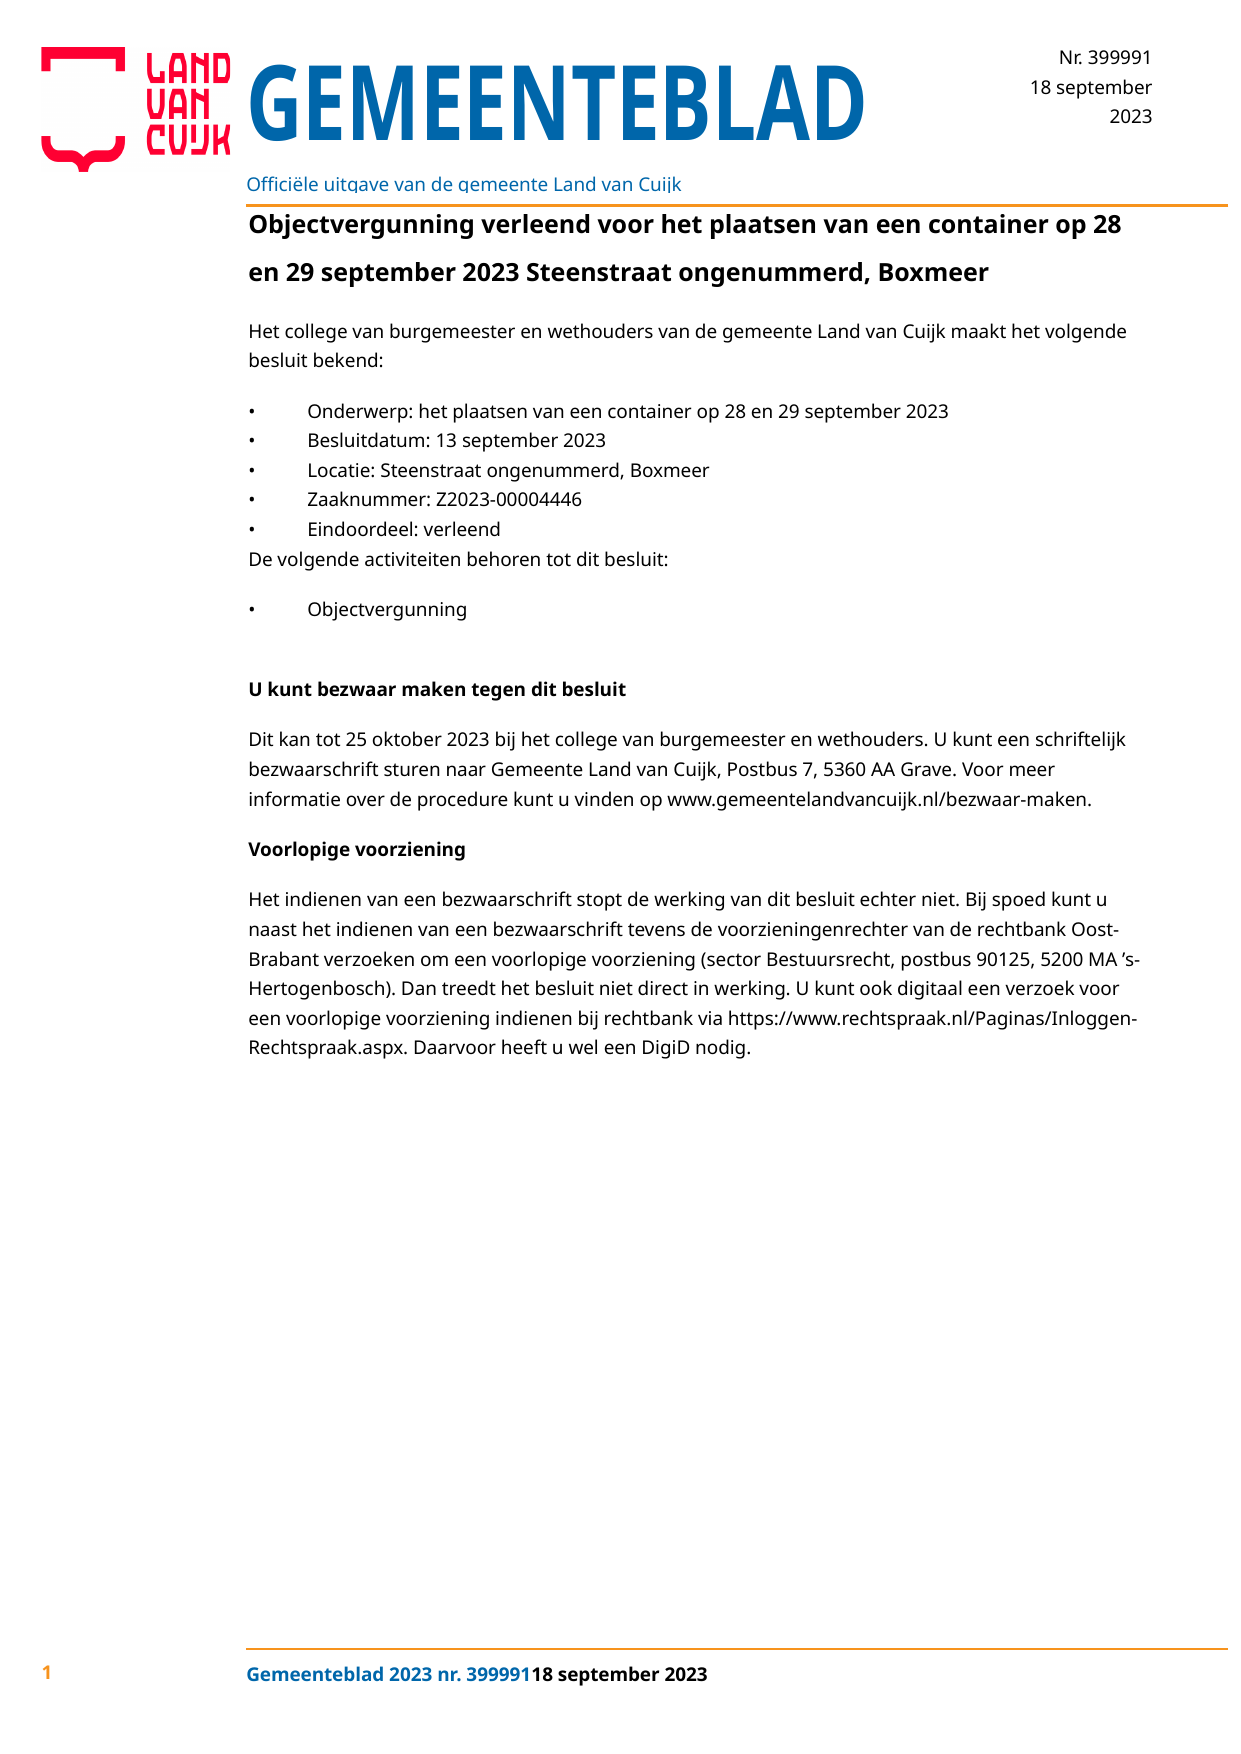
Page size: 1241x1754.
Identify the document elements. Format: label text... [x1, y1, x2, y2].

text Het college van burgemeester en wethouders van de gemeente Land van Cuijk maakt het volgende besluit bekend: [248, 318, 1152, 373]
list Zaaknummer: Z2023-00004446 [248, 487, 1152, 512]
text U kunt bezwaar maken tegen dit besluit [248, 676, 1152, 702]
list Eindoordeel: verleend [248, 516, 1152, 542]
text Dit kan tot 25 oktober 2023 bij het college van burgemeester en wethouders. U kunt een schriftelijk bezwaarschrift sturen naar Gemeente Land van Cuijk, Postbus 7, 5360 AA Grave. Voor meer informatie over de procedure kunt u vinden op www.gemeentelandvancuijk.nl/bezwaar-maken. [248, 727, 1152, 812]
list Onderwerp: het plaatsen van een container op 28 en 29 september 2023 [248, 398, 1152, 424]
picture [41, 47, 231, 172]
list Objectvergunning [248, 596, 1152, 622]
text De volgende activiteiten behoren tot dit besluit: [248, 546, 1152, 572]
text Objectvergunning verleend voor het plaatsen van een container op 28 en 29 september 2023 Steenstraat ongenummerd, Boxmeer [248, 207, 1152, 288]
list Besluitdatum: 13 september 2023 [248, 427, 1152, 453]
list Locatie: Steenstraat ongenummerd, Boxmeer [248, 457, 1152, 483]
text Voorlopige voorziening [248, 836, 1152, 862]
text Het indienen van een bezwaarschrift stopt de werking van dit besluit echter niet. Bij spoed kunt u naast het indienen van een bezwaarschrift tevens de voorzieningenrechter van de rechtbank Oost-Brabant verzoeken om een voorlopige voorziening (sector Bestuursrecht, postbus 90125, 5200 MA ’s-Hertogenbosch). Dan treedt het besluit niet direct in werking. U kunt ook digitaal een verzoek voor een voorlopige voorziening indienen bij rechtbank via https://www.rechtspraak.nl/Paginas/Inloggen-Rechtspraak.aspx. Daarvoor heeft u wel een DigiD nodig. [248, 887, 1152, 1060]
